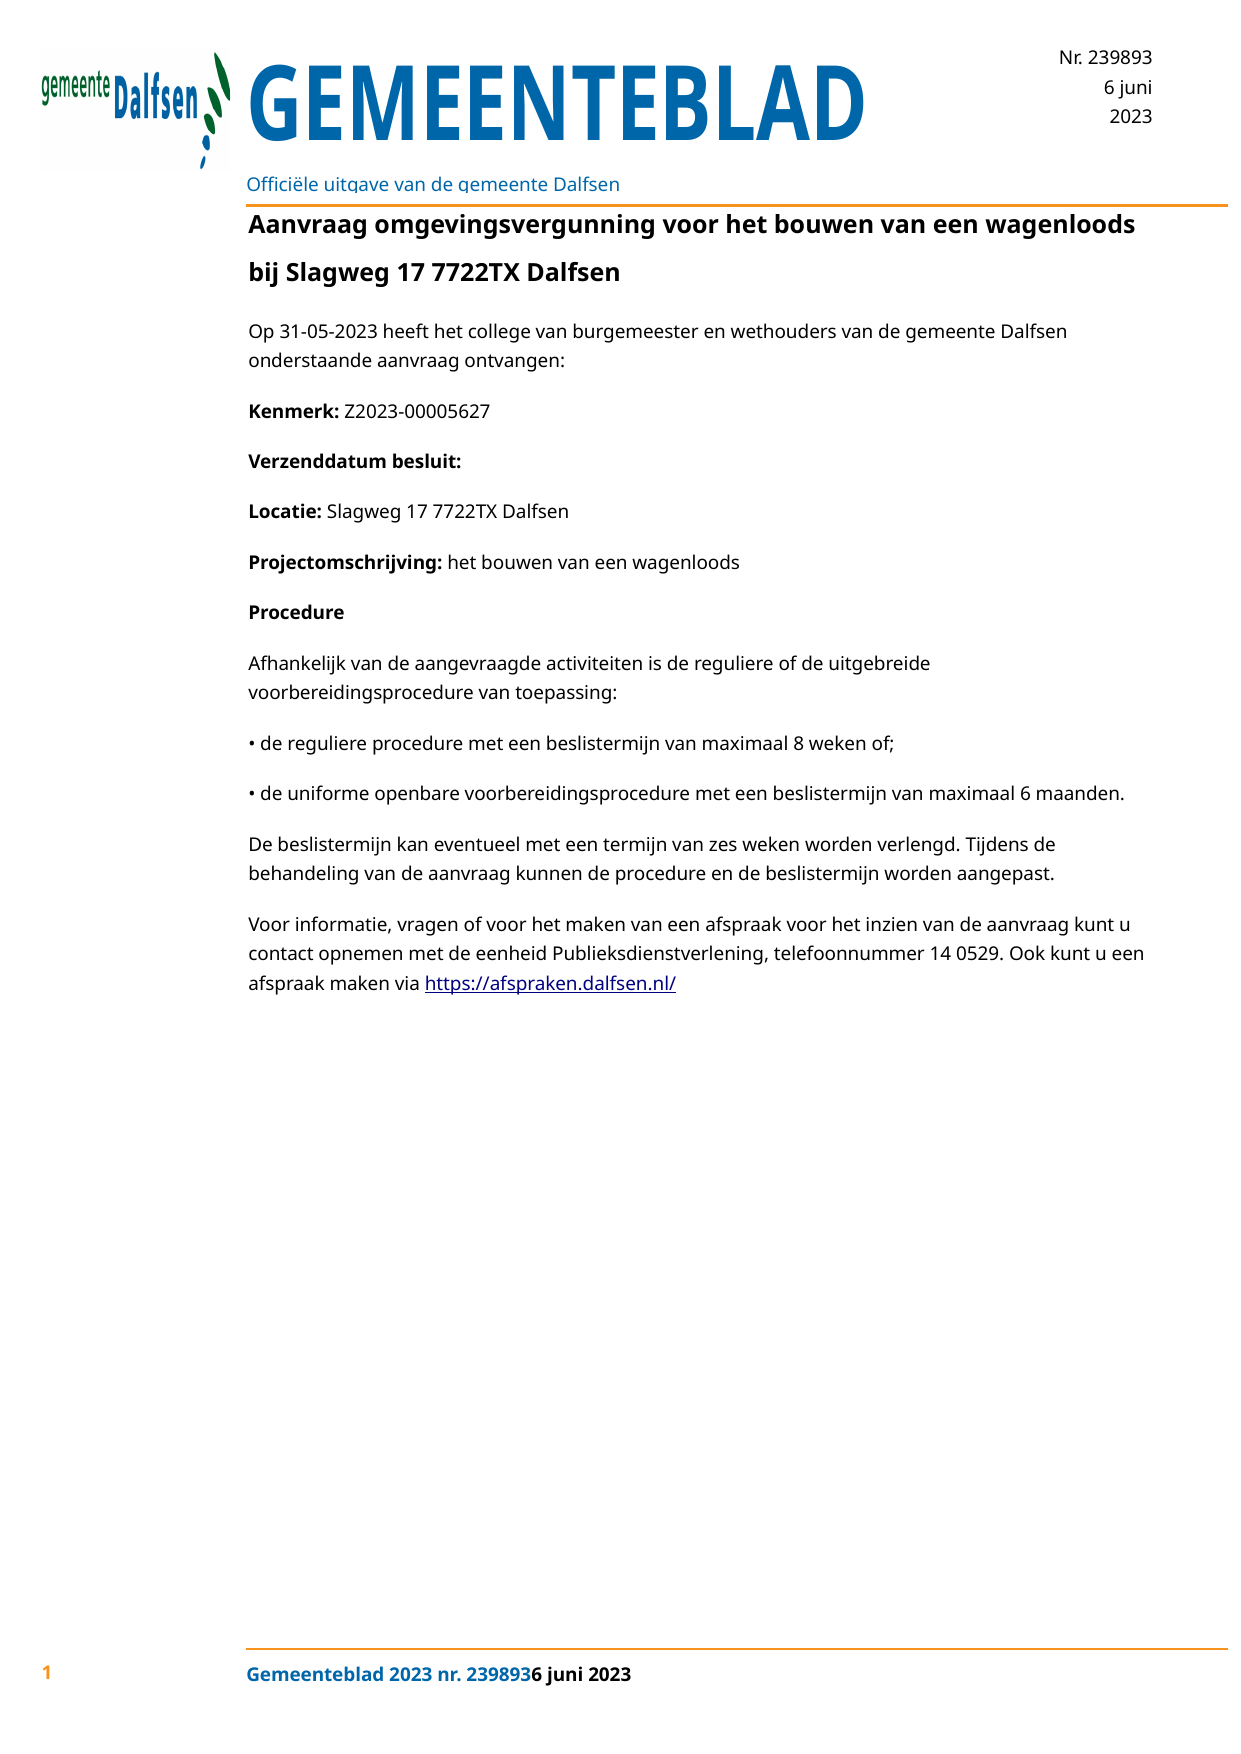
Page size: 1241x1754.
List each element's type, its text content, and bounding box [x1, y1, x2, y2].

text De beslistermijn kan eventueel met een termijn van zes weken worden verlengd. Tijdens de behandeling van de aanvraag kunnen de procedure en de beslistermijn worden aangepast. [248, 831, 1152, 886]
text • de uniforme openbare voorbereidingsprocedure met een beslistermijn van maximaal 6 maanden. [248, 780, 1152, 806]
text Procedure [248, 599, 1152, 625]
text Op 31-05-2023 heeft het college van burgemeester en wethouders van de gemeente Dalfsen onderstaande aanvraag ontvangen: [248, 318, 1152, 373]
text Kenmerk: Z2023-00005627 [248, 398, 1152, 424]
text Verzenddatum besluit: [248, 448, 1152, 474]
text Aanvraag omgevingsvergunning voor het bouwen van een wagenloods bij Slagweg 17 7722TX Dalfsen [248, 207, 1152, 288]
text Afhankelijk van de aangevraagde activiteiten is de reguliere of de uitgebreide voorbereidingsprocedure van toepassing: [248, 650, 1152, 705]
text Locatie: Slagweg 17 7722TX Dalfsen [248, 499, 1152, 524]
picture [41, 47, 231, 172]
text Voor informatie, vragen of voor het maken van een afspraak voor het inzien van de aanvraag kunt u contact opnemen met de eenheid Publieksdienstverlening, telefoonnummer 14 0529. Ook kunt u een afspraak maken via https://afspraken.dalfsen.nl/ [248, 911, 1152, 996]
text Projectomschrijving: het bouwen van een wagenloods [248, 549, 1152, 575]
text • de reguliere procedure met een beslistermijn van maximaal 8 weken of; [248, 730, 1152, 756]
